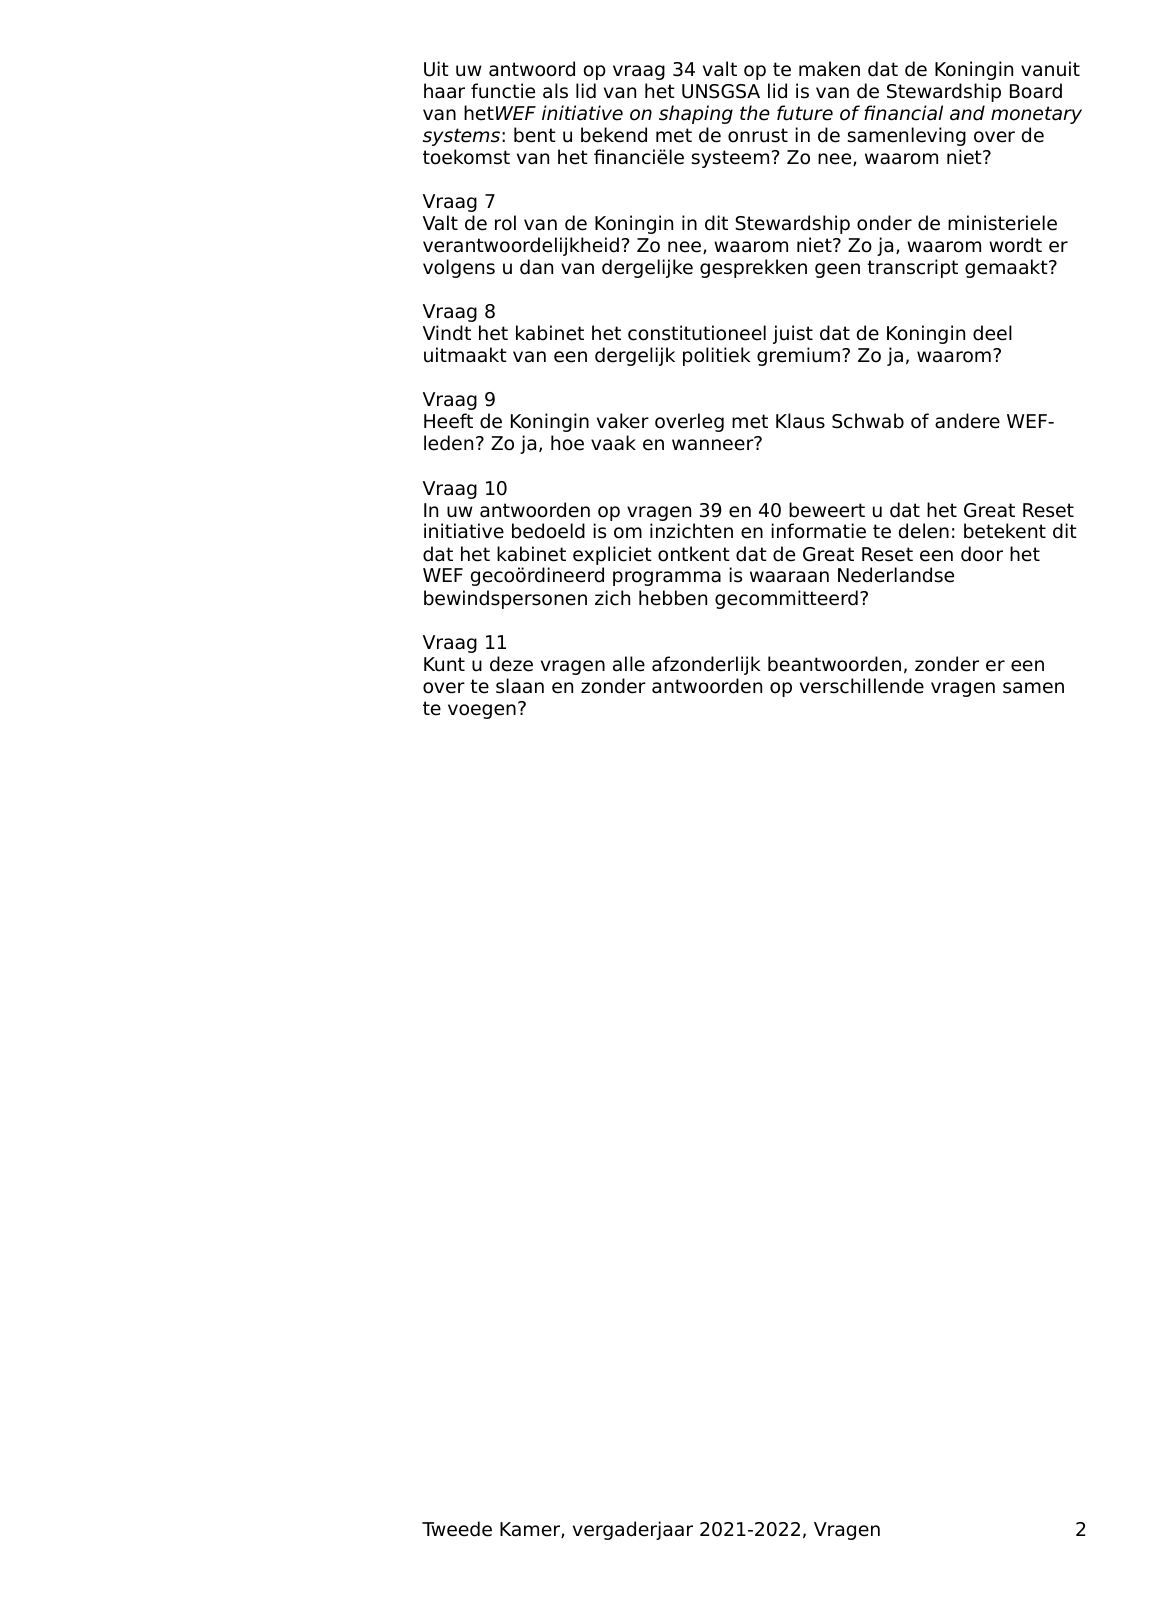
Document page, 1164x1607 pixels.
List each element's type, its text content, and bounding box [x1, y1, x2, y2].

text Heeft de Koningin vaker overleg met Klaus Schwab of andere WEF-leden? Zo ja, hoe vaak en wanneer? [422, 411, 1087, 455]
text Vraag 8 [422, 301, 1087, 323]
text Valt de rol van de Koningin in dit Stewardship onder de ministeriele verantwoordelijkheid? Zo nee, waarom niet? Zo ja, waarom wordt er volgens u dan van dergelijke gesprekken geen transcript gemaakt? [422, 213, 1087, 279]
text Vraag 11 [422, 632, 1087, 653]
text Vraag 7 [422, 191, 1087, 213]
text In uw antwoorden op vragen 39 en 40 beweert u dat het Great Reset initiative bedoeld is om inzichten en informatie te delen: betekent dit dat het kabinet expliciet ontkent dat de Great Reset een door het WEF gecoördineerd programma is waaraan Nederlandse bewindspersonen zich hebben gecommitteerd? [422, 499, 1087, 609]
text Vindt het kabinet het constitutioneel juist dat de Koningin deel uitmaakt van een dergelijk politiek gremium? Zo ja, waarom? [422, 323, 1087, 367]
text Vraag 10 [422, 477, 1087, 499]
text Uit uw antwoord op vraag 34 valt op te maken dat de Koningin vanuit haar functie als lid van het UNSGSA lid is van de Stewardship Board van hetWEF initiative on shaping the future of financial and monetary systems: bent u bekend met de onrust in de samenleving over de toekomst van het financiële systeem? Zo nee, waarom niet? [422, 59, 1087, 169]
text Vraag 9 [422, 389, 1087, 411]
text Kunt u deze vragen alle afzonderlijk beantwoorden, zonder er een over te slaan en zonder antwoorden op verschillende vragen samen te voegen? [422, 653, 1087, 719]
